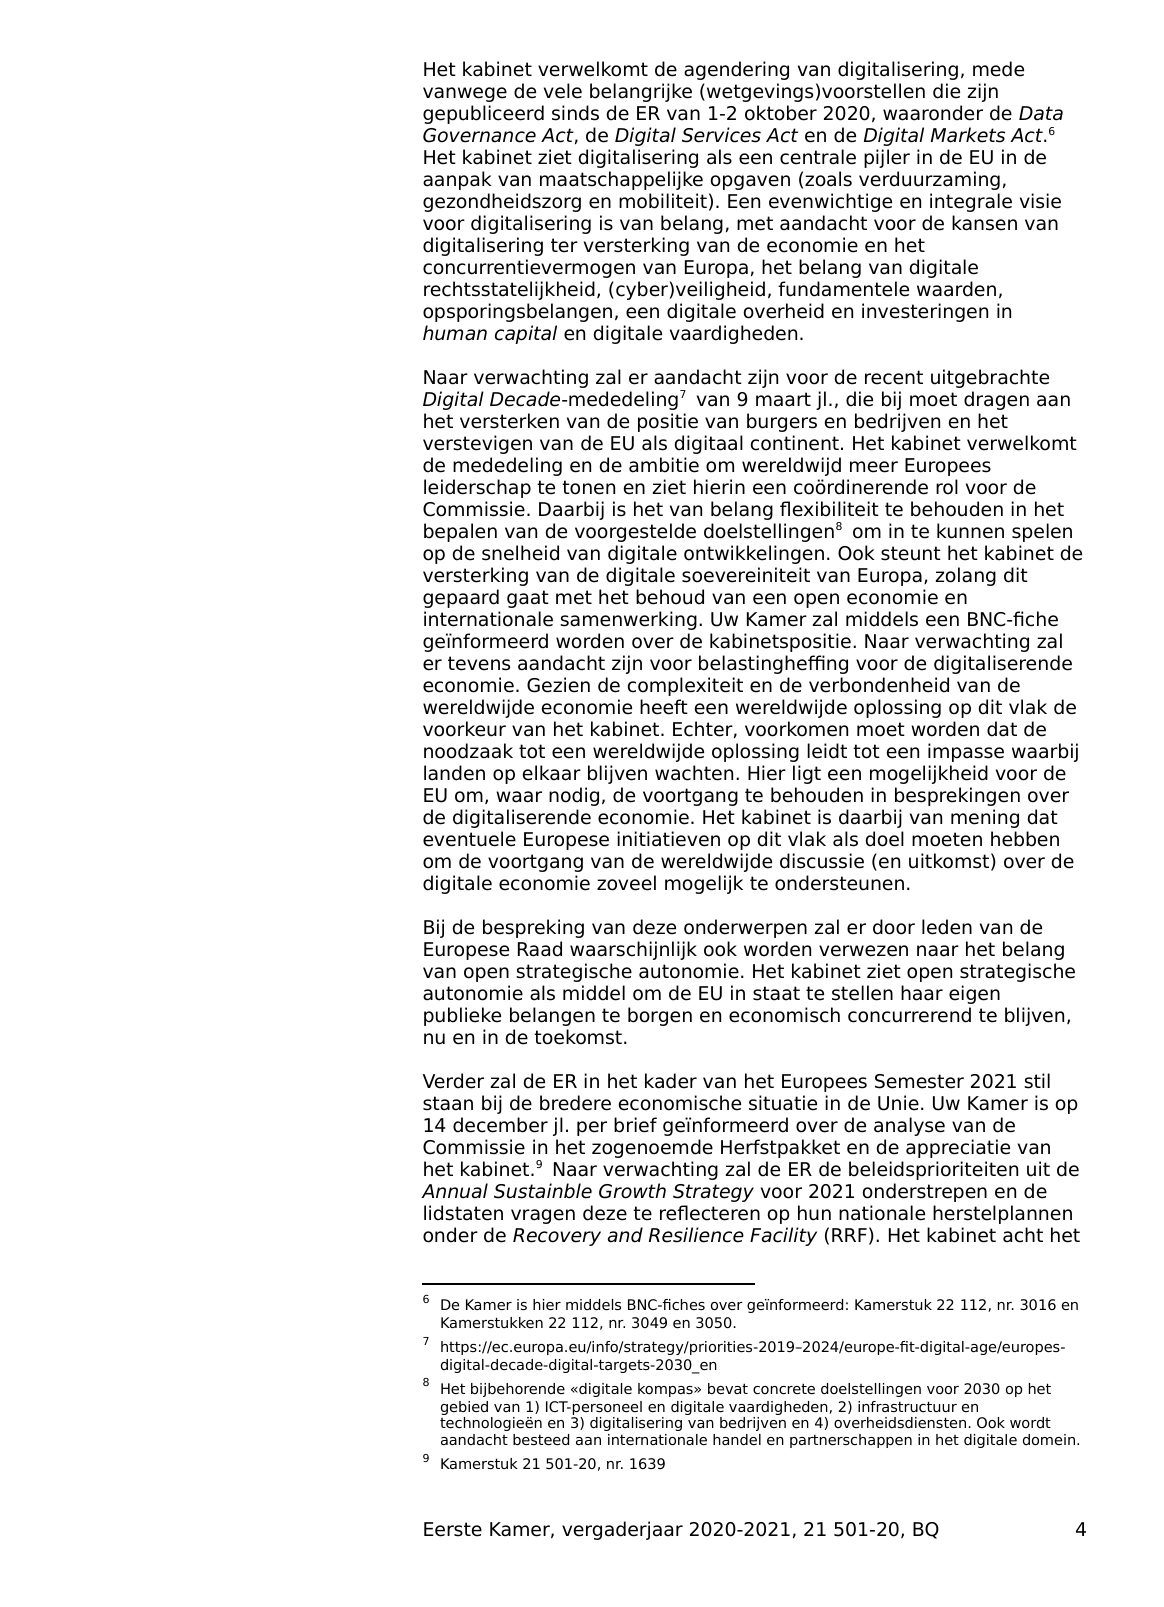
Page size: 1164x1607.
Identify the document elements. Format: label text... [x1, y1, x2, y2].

text Bij de bespreking van deze onderwerpen zal er door leden van de Europese Raad waarschijnlijk ook worden verwezen naar het belang van open strategische autonomie. Het kabinet ziet open strategische autonomie als middel om de EU in staat te stellen haar eigen publieke belangen te borgen en economisch concurrerend te blijven, nu en in de toekomst. [422, 917, 1087, 1048]
text De Kamer is hier middels BNC-fiches over geïnformeerd: Kamerstuk 22 112, nr. 3016 en Kamerstukken 22 112, nr. 3049 en 3050. [422, 1293, 1087, 1332]
text Verder zal de ER in het kader van het Europees Semester 2021 stil staan bij de bredere economische situatie in de Unie. Uw Kamer is op 14 december jl. per brief geïnformeerd over de analyse van de Commissie in het zogenoemde Herfstpakket en de appreciatie van het kabinet. Naar verwachting zal de ER de beleidsprioriteiten uit de Annual Sustainble Growth Strategy voor 2021 onderstrepen en de lidstaten vragen deze te reflecteren op hun nationale herstelplannen onder de Recovery and Resilience Facility (RRF). Het kabinet acht het [422, 1071, 1087, 1247]
text Het kabinet verwelkomt de agendering van digitalisering, mede vanwege de vele belangrijke (wetgevings)voorstellen die zijn gepubliceerd sinds de ER van 1-2 oktober 2020, waaronder de Data Governance Act, de Digital Services Act en de Digital Markets Act. Het kabinet ziet digitalisering als een centrale pijler in de EU in de aanpak van maatschappelijke opgaven (zoals verduurzaming, gezondheidszorg en mobiliteit). Een evenwichtige en integrale visie voor digitalisering is van belang, met aandacht voor de kansen van digitalisering ter versterking van de economie en het concurrentievermogen van Europa, het belang van digitale rechtsstatelijkheid, (cyber)veiligheid, fundamentele waarden, opsporingsbelangen, een digitale overheid en investeringen in human capital en digitale vaardigheden. [422, 59, 1087, 345]
text Kamerstuk 21 501-20, nr. 1639 [422, 1452, 1087, 1474]
text https://ec.europa.eu/info/strategy/priorities-2019–2024/europe-fit-digital-age/europes-digital-decade-digital-targets-2030_en [422, 1335, 1087, 1374]
text Het bijbehorende «digitale kompas» bevat concrete doelstellingen voor 2030 op het gebied van 1) ICT-personeel en digitale vaardigheden, 2) infrastructuur en technologieën en 3) digitalisering van bedrijven en 4) overheidsdiensten. Ook wordt aandacht besteed aan internationale handel en partnerschappen in het digitale domein. [422, 1377, 1087, 1449]
text Naar verwachting zal er aandacht zijn voor de recent uitgebrachte Digital Decade-mededeling van 9 maart jl., die bij moet dragen aan het versterken van de positie van burgers en bedrijven en het verstevigen van de EU als digitaal continent. Het kabinet verwelkomt de mededeling en de ambitie om wereldwijd meer Europees leiderschap te tonen en ziet hierin een coördinerende rol voor de Commissie. Daarbij is het van belang flexibiliteit te behouden in het bepalen van de voorgestelde doelstellingen om in te kunnen spelen op de snelheid van digitale ontwikkelingen. Ook steunt het kabinet de versterking van de digitale soevereiniteit van Europa, zolang dit gepaard gaat met het behoud van een open economie en internationale samenwerking. Uw Kamer zal middels een BNC-fiche geïnformeerd worden over de kabinetspositie. Naar verwachting zal er tevens aandacht zijn voor belastingheffing voor de digitaliserende economie. Gezien de complexiteit en de verbondenheid van de wereldwijde economie heeft een wereldwijde oplossing op dit vlak de voorkeur van het kabinet. Echter, voorkomen moet worden dat de noodzaak tot een wereldwijde oplossing leidt tot een impasse waarbij landen op elkaar blijven wachten. Hier ligt een mogelijkheid voor de EU om, waar nodig, de voortgang te behouden in besprekingen over de digitaliserende economie. Het kabinet is daarbij van mening dat eventuele Europese initiatieven op dit vlak als doel moeten hebben om de voortgang van de wereldwijde discussie (en uitkomst) over de digitale economie zoveel mogelijk te ondersteunen. [422, 367, 1087, 894]
